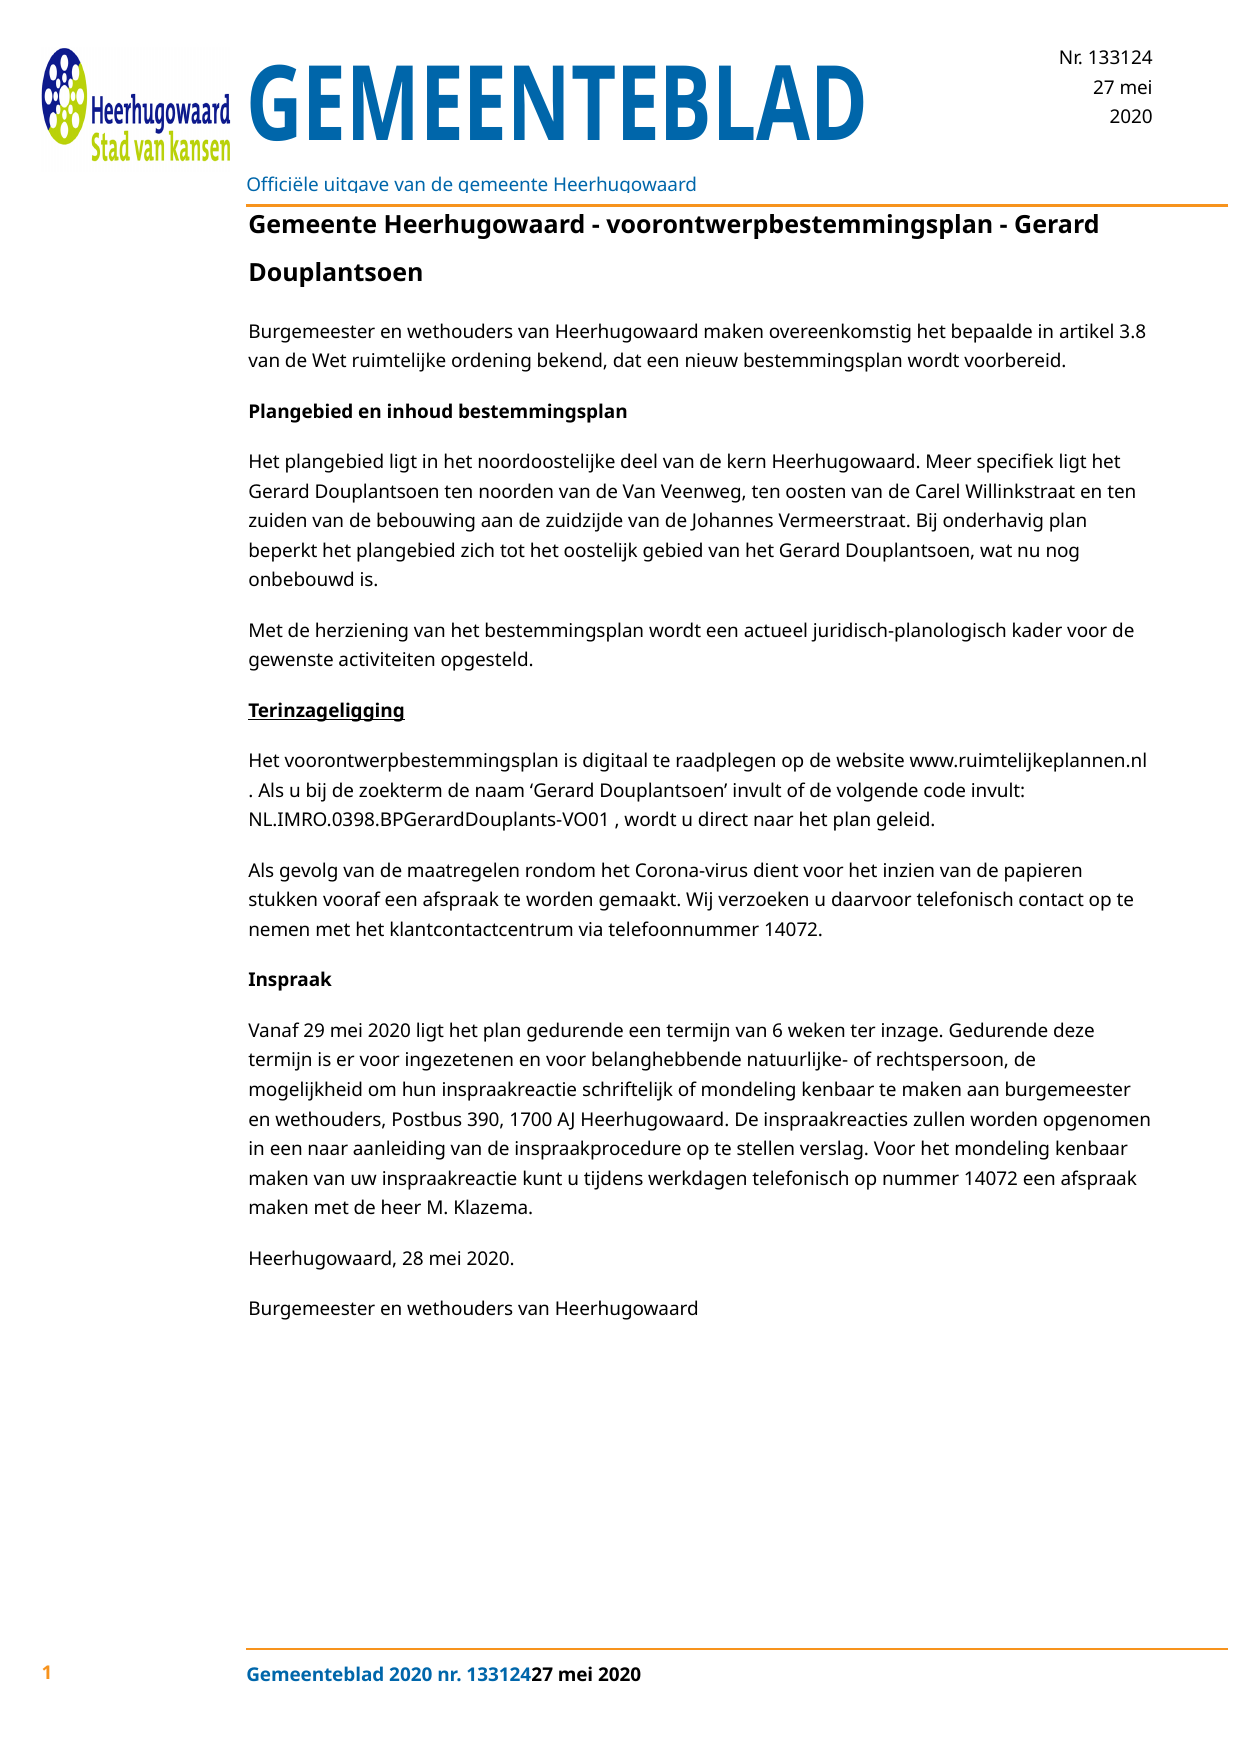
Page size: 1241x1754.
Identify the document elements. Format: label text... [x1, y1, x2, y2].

text Heerhugowaard, 28 mei 2020. [248, 1245, 1152, 1271]
text Inspraak [248, 967, 1152, 992]
text Plangebied en inhoud bestemmingsplan [248, 398, 1152, 424]
text Met de herziening van het bestemmingsplan wordt een actueel juridisch-planologisch kader voor de gewenste activiteiten opgesteld. [248, 617, 1152, 672]
text Als gevolg van de maatregelen rondom het Corona-virus dient voor het inzien van de papieren stukken vooraf een afspraak te worden gemaakt. Wij verzoeken u daarvoor telefonisch contact op te nemen met het klantcontactcentrum via telefoonnummer 14072. [248, 857, 1152, 942]
text Burgemeester en wethouders van Heerhugowaard maken overeenkomstig het bepaalde in artikel 3.8 van de Wet ruimtelijke ordening bekend, dat een nieuw bestemmingsplan wordt voorbereid. [248, 318, 1152, 373]
picture [41, 47, 231, 172]
text Het voorontwerpbestemmingsplan is digitaal te raadplegen op de website www.ruimtelijkeplannen.nl . Als u bij de zoekterm de naam ‘Gerard Douplantsoen’ invult of de volgende code invult: NL.IMRO.0398.BPGerardDouplants-VO01 , wordt u direct naar het plan geleid. [248, 747, 1152, 832]
text Gemeente Heerhugowaard - voorontwerpbestemmingsplan - Gerard Douplantsoen [248, 207, 1152, 288]
text Burgemeester en wethouders van Heerhugowaard [248, 1295, 1152, 1321]
text Terinzageligging [248, 697, 1152, 723]
text Vanaf 29 mei 2020 ligt het plan gedurende een termijn van 6 weken ter inzage. Gedurende deze termijn is er voor ingezetenen en voor belanghebbende natuurlijke- of rechtspersoon, de mogelijkheid om hun inspraakreactie schriftelijk of mondeling kenbaar te maken aan burgemeester en wethouders, Postbus 390, 1700 AJ Heerhugowaard. De inspraakreacties zullen worden opgenomen in een naar aanleiding van de inspraakprocedure op te stellen verslag. Voor het mondeling kenbaar maken van uw inspraakreactie kunt u tijdens werkdagen telefonisch op nummer 14072 een afspraak maken met de heer M. Klazema. [248, 1017, 1152, 1220]
text Het plangebied ligt in het noordoostelijke deel van de kern Heerhugowaard. Meer specifiek ligt het Gerard Douplantsoen ten noorden van de Van Veenweg, ten oosten van de Carel Willinkstraat en ten zuiden van de bebouwing aan de zuidzijde van de Johannes Vermeerstraat. Bij onderhavig plan beperkt het plangebied zich tot het oostelijk gebied van het Gerard Douplantsoen, wat nu nog onbebouwd is. [248, 448, 1152, 592]
